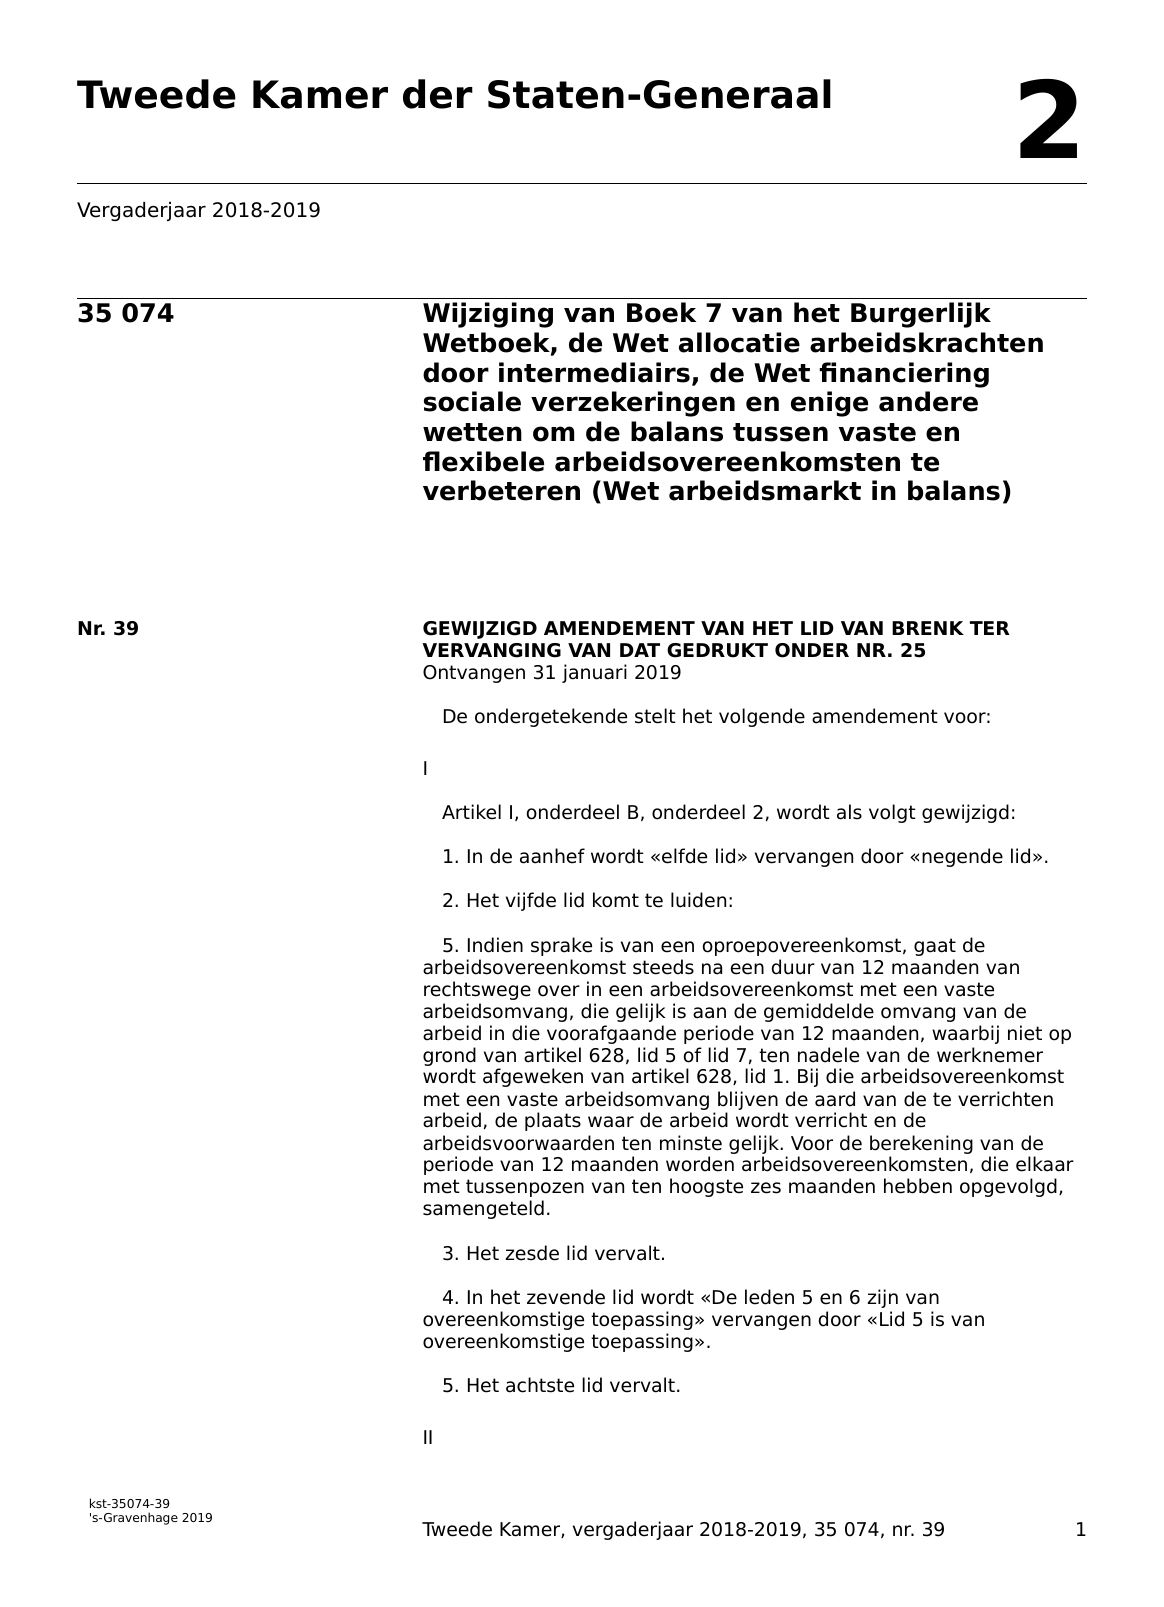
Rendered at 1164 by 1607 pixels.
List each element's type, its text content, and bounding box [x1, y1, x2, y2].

text De ondergetekende stelt het volgende amendement voor: [422, 706, 1087, 728]
text 5. Het achtste lid vervalt. [422, 1375, 1087, 1397]
subtitle 35 074 Wijziging van Boek 7 van het Burgerlijk Wetboek, de Wet allocatie arbeidskrachten door intermediairs, de Wet financiering sociale verzekeringen en enige andere wetten om de balans tussen vaste en flexibele arbeidsovereenkomsten te verbeteren (Wet arbeidsmarkt in balans) [77, 299, 1087, 507]
text Artikel I, onderdeel B, onderdeel 2, wordt als volgt gewijzigd: [422, 802, 1087, 824]
subtitle Nr. 39 GEWIJZIGD AMENDEMENT VAN HET LID VAN BRENK TER VERVANGING VAN DAT GEDRUKT ONDER NR. 25 [77, 618, 1087, 662]
subtitle I [422, 758, 1087, 780]
text 3. Het zesde lid vervalt. [422, 1242, 1087, 1264]
table_cell Vergaderjaar 2018-2019 [77, 184, 1087, 298]
table_header Tweede Kamer der Staten-Generaal [77, 59, 886, 183]
text Ontvangen 31 januari 2019 [422, 662, 1087, 684]
text kst-35074-39 [88, 1497, 323, 1511]
subtitle II [422, 1427, 1087, 1449]
text 5. Indien sprake is van een oproepovereenkomst, gaat de arbeidsovereenkomst steeds na een duur van 12 maanden van rechtswege over in een arbeidsovereenkomst met een vaste arbeidsomvang, die gelijk is aan de gemiddelde omvang van de arbeid in die voorafgaande periode van 12 maanden, waarbij niet op grond van artikel 628, lid 5 of lid 7, ten nadele van de werknemer wordt afgeweken van artikel 628, lid 1. Bij die arbeidsovereenkomst met een vaste arbeidsomvang blijven de aard van de te verrichten arbeid, de plaats waar de arbeid wordt verricht en de arbeidsvoorwaarden ten minste gelijk. Voor de berekening van de periode van 12 maanden worden arbeidsovereenkomsten, die elkaar met tussenpozen van ten hoogste zes maanden hebben opgevolgd, samengeteld. [422, 934, 1087, 1220]
text 1. In de aanhef wordt «elfde lid» vervangen door «negende lid». [422, 846, 1087, 868]
text 's-Gravenhage 2019 [88, 1511, 323, 1525]
text 4. In het zevende lid wordt «De leden 5 en 6 zijn van overeenkomstige toepassing» vervangen door «Lid 5 is van overeenkomstige toepassing». [422, 1287, 1087, 1353]
text 2. Het vijfde lid komt te luiden: [422, 890, 1087, 912]
table_header 2 [886, 59, 1087, 183]
